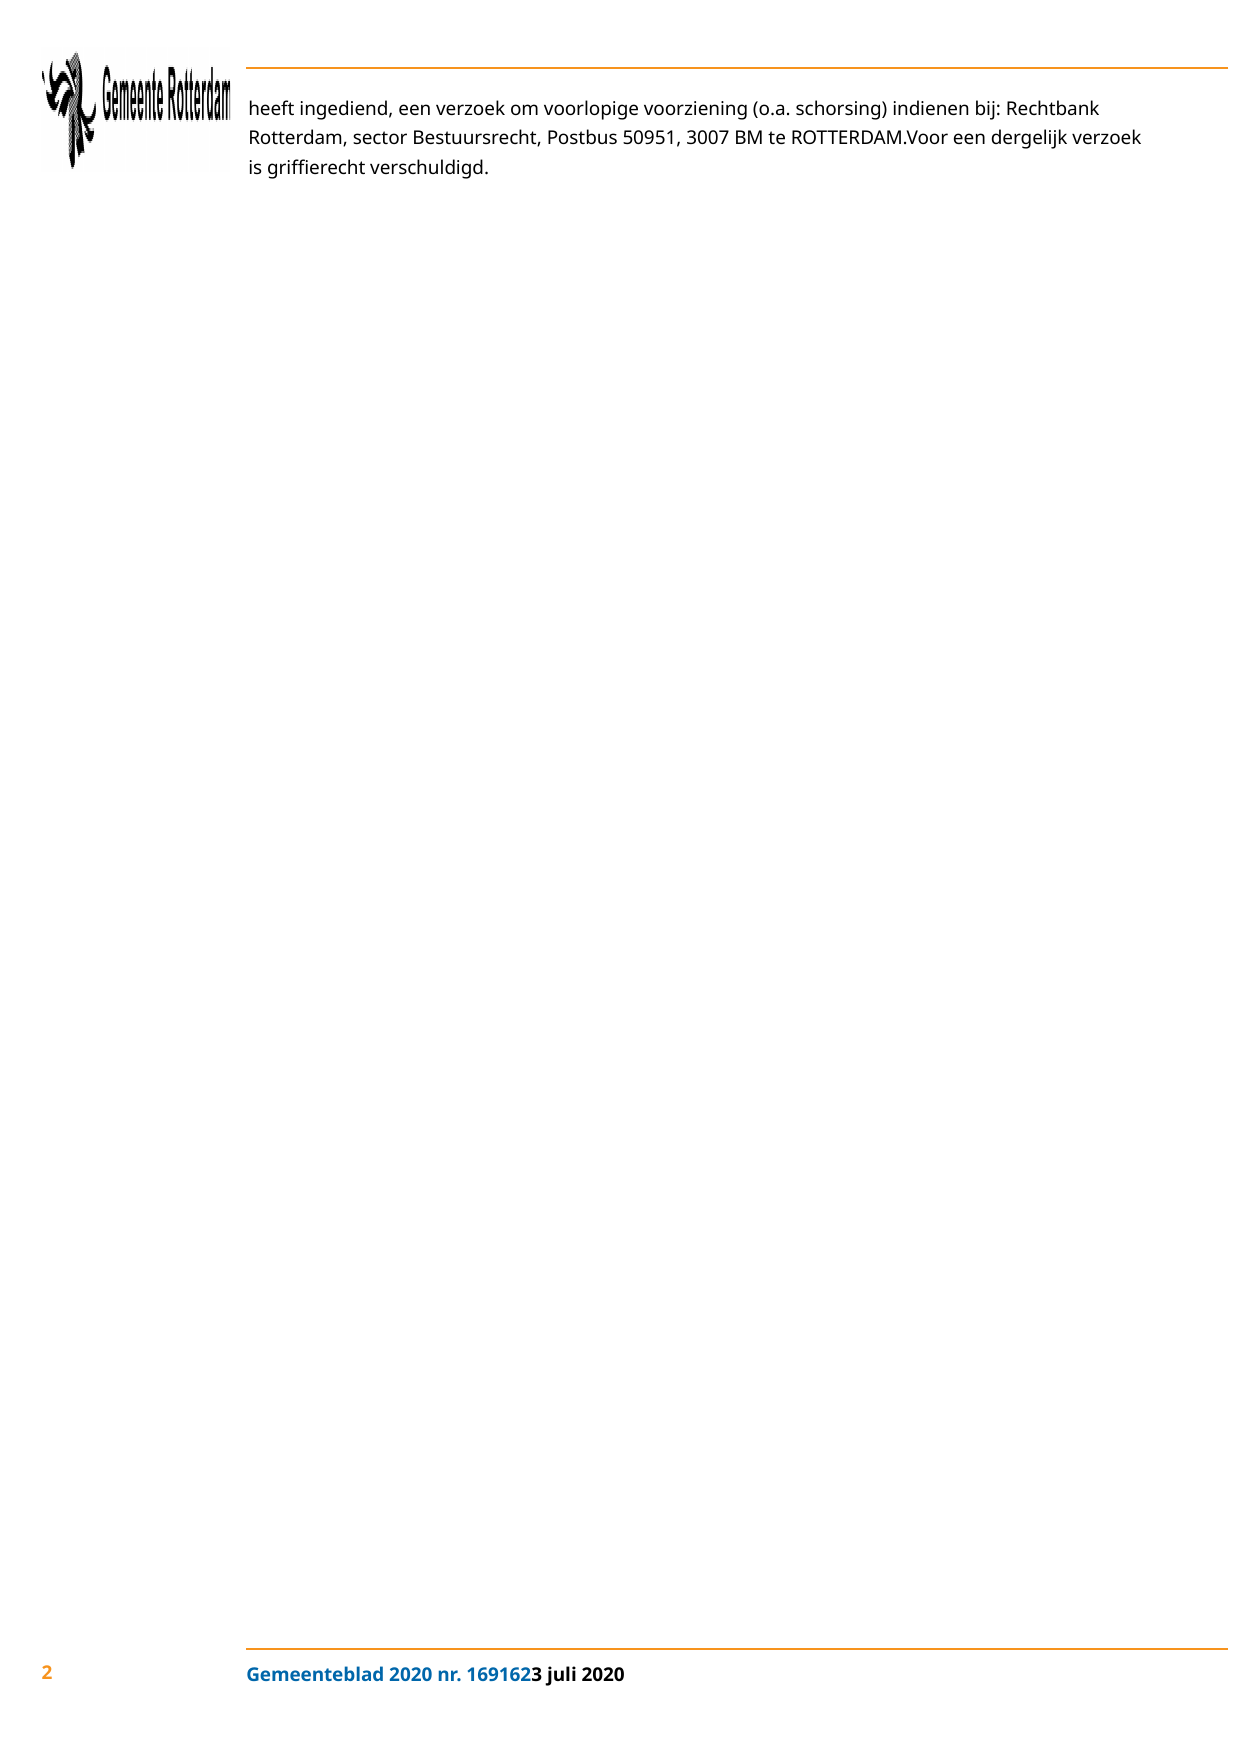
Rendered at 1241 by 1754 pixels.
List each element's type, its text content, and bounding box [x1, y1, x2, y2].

picture [41, 47, 231, 172]
text heeft ingediend, een verzoek om voorlopige voorziening (o.a. schorsing) indienen bij: Rechtbank Rotterdam, sector Bestuursrecht, Postbus 50951, 3007 BM te ROTTERDAM.Voor een dergelijk verzoek is griffierecht verschuldigd. [248, 95, 1152, 180]
